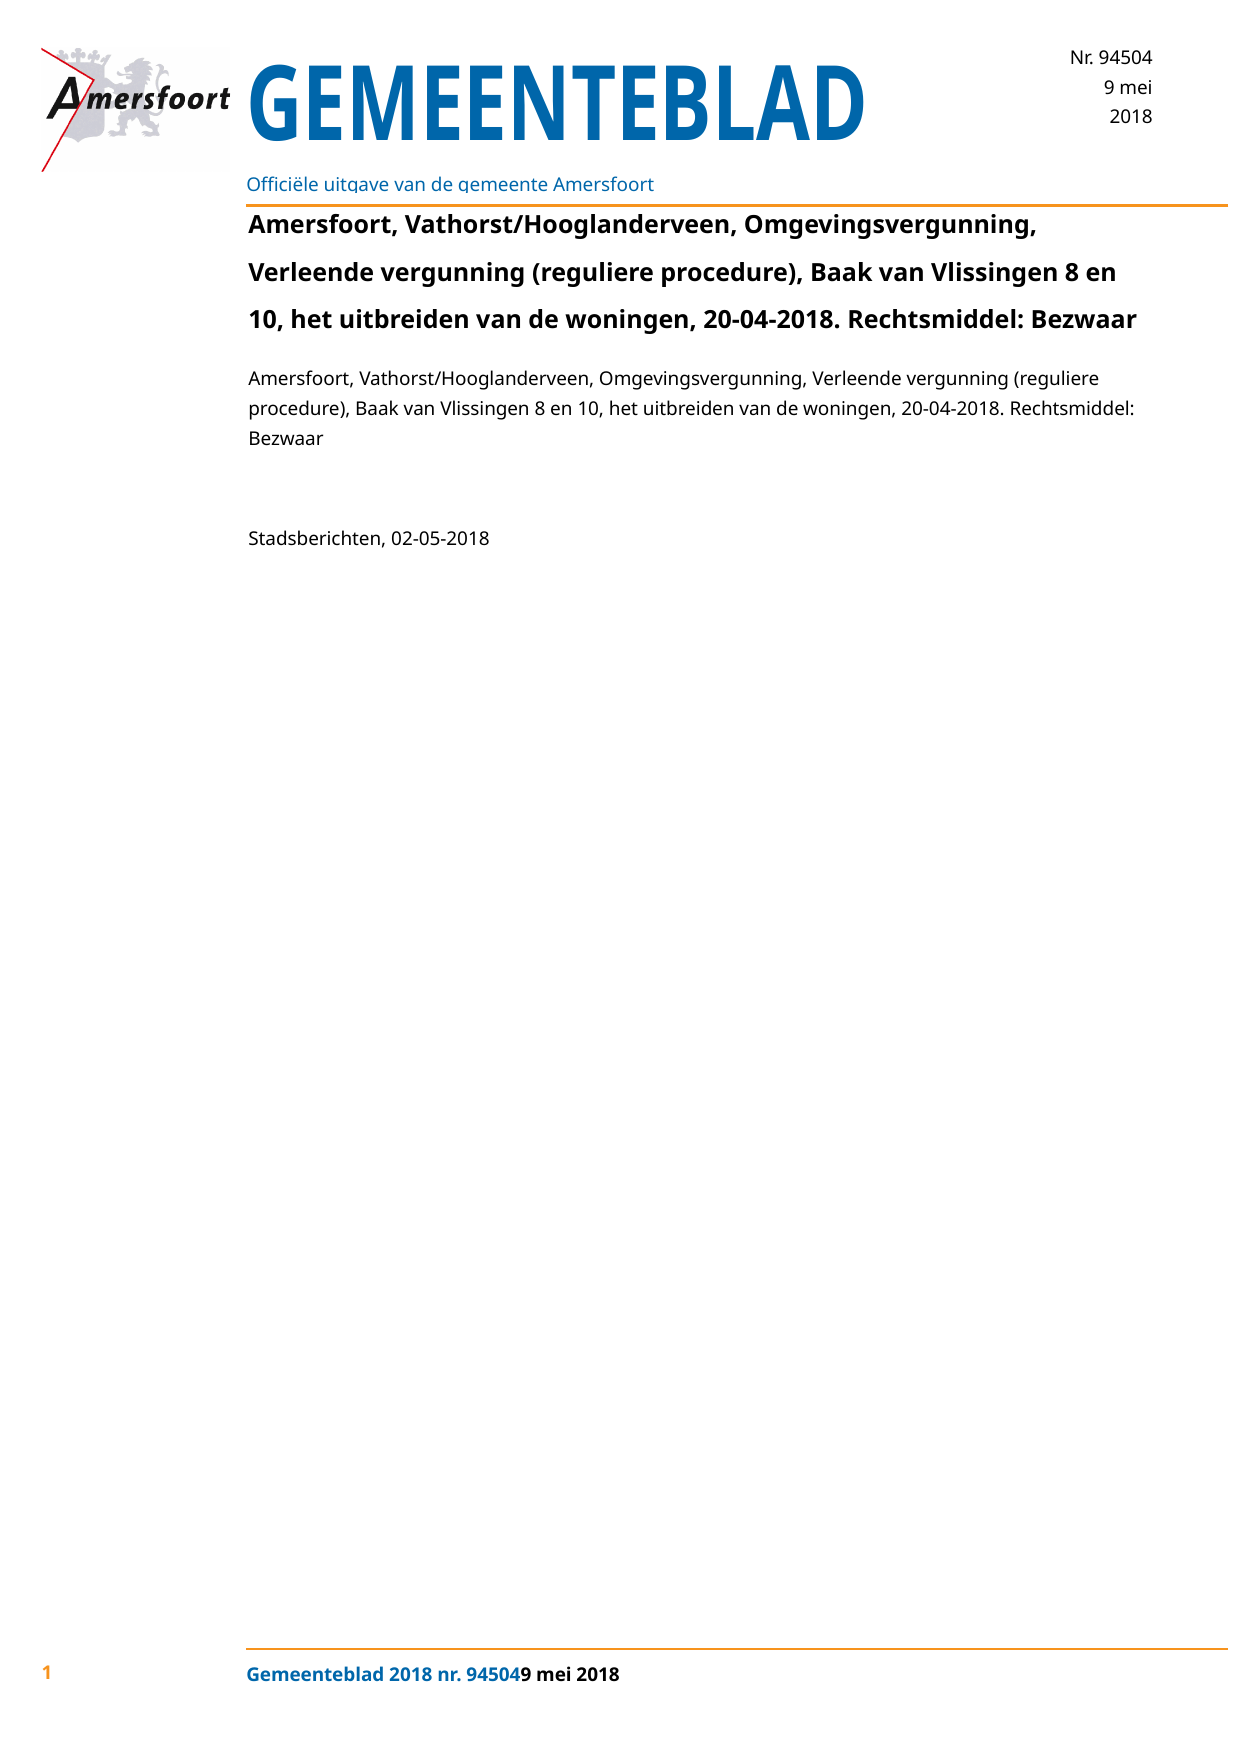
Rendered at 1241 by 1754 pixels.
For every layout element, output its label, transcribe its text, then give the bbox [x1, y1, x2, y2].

picture [41, 47, 231, 172]
text Amersfoort, Vathorst/Hooglanderveen, Omgevingsvergunning, Verleende vergunning (reguliere procedure), Baak van Vlissingen 8 en 10, het uitbreiden van de woningen, 20-04-2018. Rechtsmiddel: Bezwaar [248, 207, 1152, 336]
text Stadsberichten, 02-05-2018 [248, 526, 1152, 551]
text Amersfoort, Vathorst/Hooglanderveen, Omgevingsvergunning, Verleende vergunning (reguliere procedure), Baak van Vlissingen 8 en 10, het uitbreiden van de woningen, 20-04-2018. Rechtsmiddel: Bezwaar [248, 366, 1152, 450]
